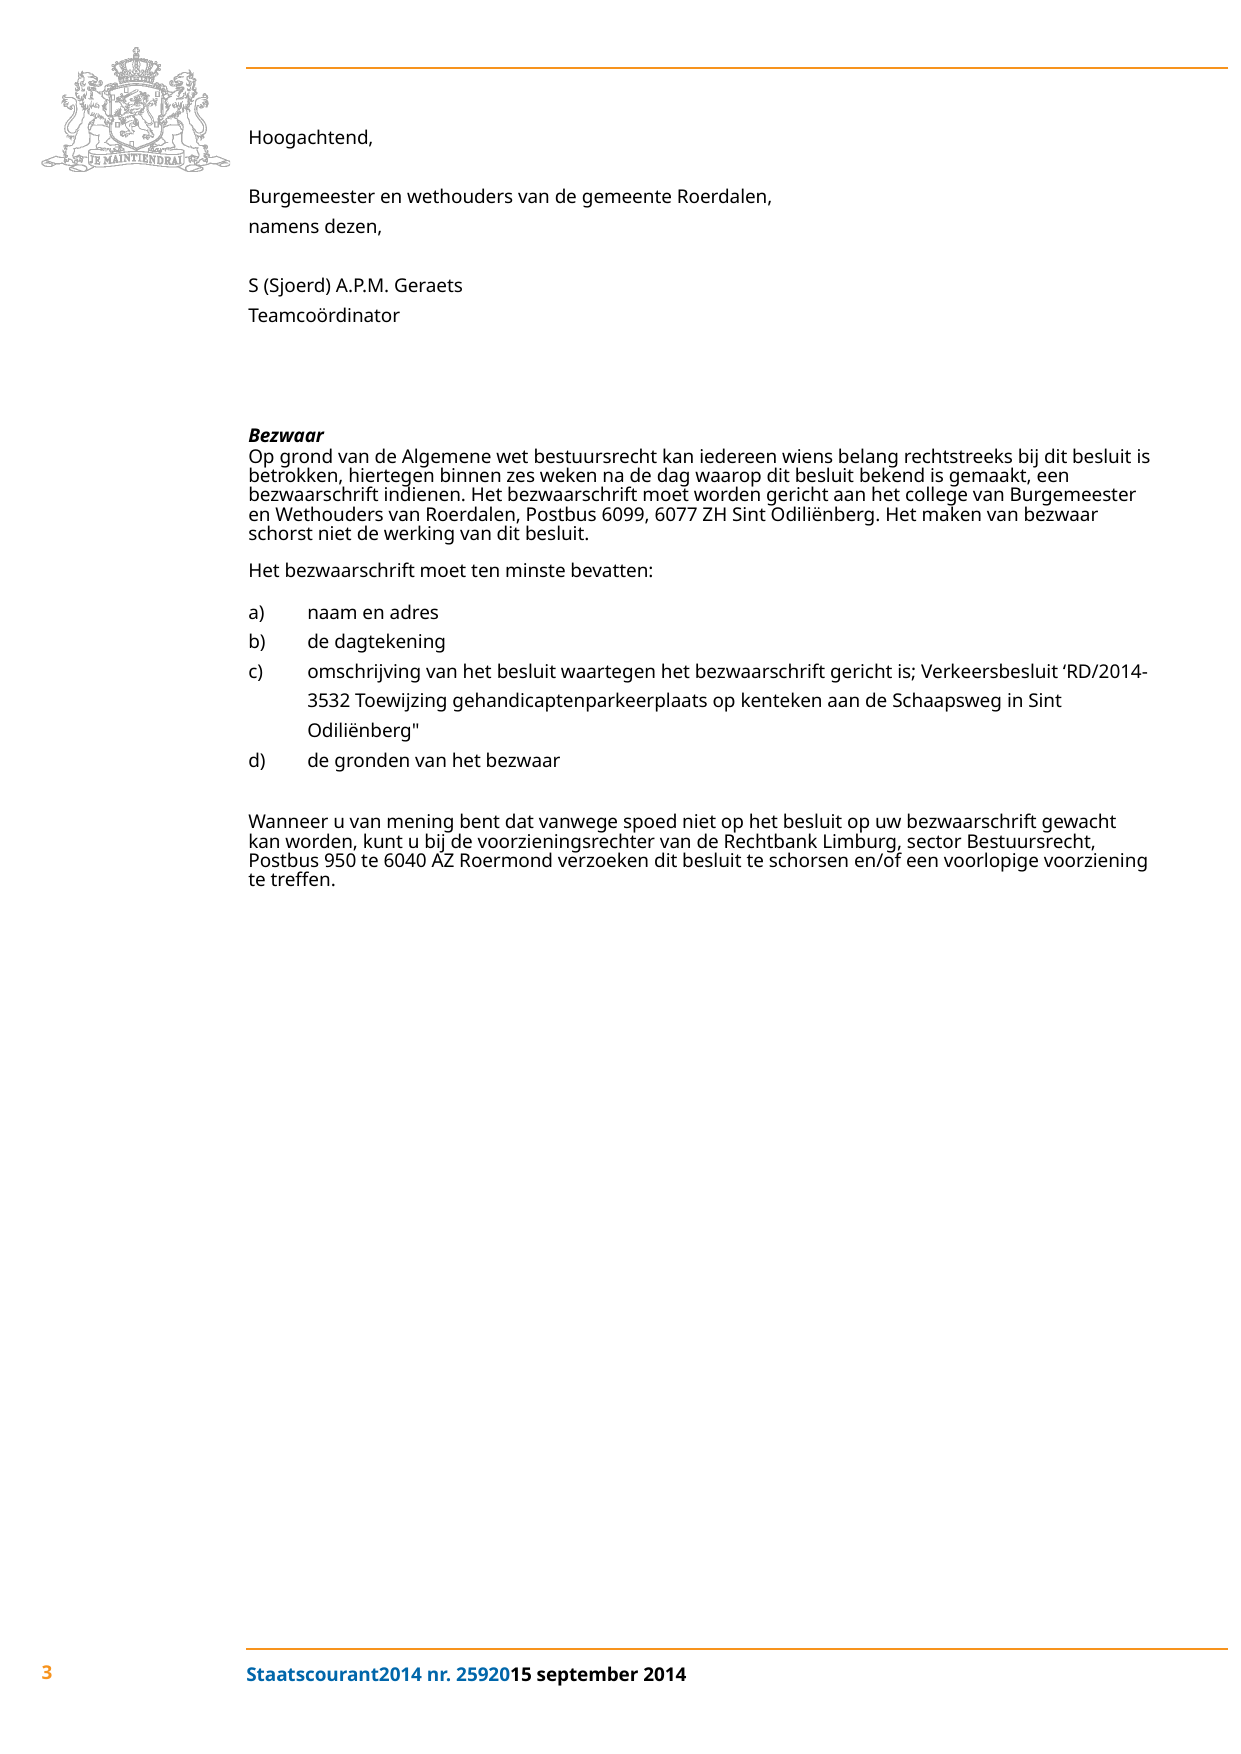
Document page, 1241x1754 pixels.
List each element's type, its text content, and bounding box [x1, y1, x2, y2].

text Hoogachtend, [248, 124, 1152, 150]
text Het bezwaarschrift moet ten minste bevatten: [248, 562, 1152, 581]
list de gronden van het bezwaar [248, 747, 1152, 773]
text Teamcoördinator [248, 302, 1152, 328]
picture [41, 47, 231, 172]
text S (Sjoerd) A.P.M. Geraets [248, 272, 1152, 298]
list de dagtekening [248, 628, 1152, 654]
text Wanneer u van mening bent dat vanwege spoed niet op het besluit op uw bezwaarschrift gewacht kan worden, kunt u bij de voorzieningsrechter van de Rechtbank Limburg, sector Bestuursrecht, Postbus 950 te 6040 AZ Roermond verzoeken dit besluit te schorsen en/of een voorlopige voorziening te treffen. [248, 813, 1152, 891]
text Bezwaar [248, 422, 1152, 448]
text Op grond van de Algemene wet bestuursrecht kan iedereen wiens belang rechtstreeks bij dit besluit is betrokken, hiertegen binnen zes weken na de dag waarop dit besluit bekend is gemaakt, een bezwaarschrift indienen. Het bezwaarschrift moet worden gericht aan het college van Burgemeester en Wethouders van Roerdalen, Postbus 6099, 6077 ZH Sint Odiliënberg. Het maken van bezwaar schorst niet de werking van dit besluit. [248, 448, 1152, 544]
text Burgemeester en wethouders van de gemeente Roerdalen, [248, 183, 1152, 209]
text namens dezen, [248, 213, 1152, 239]
list omschrijving van het besluit waartegen het bezwaarschrift gericht is; Verkeersbesluit ‘RD/2014-3532 Toewijzing gehandicaptenparkeerplaats op kenteken aan de Schaapsweg in Sint Odiliënberg" [248, 658, 1152, 743]
list naam en adres [248, 599, 1152, 625]
